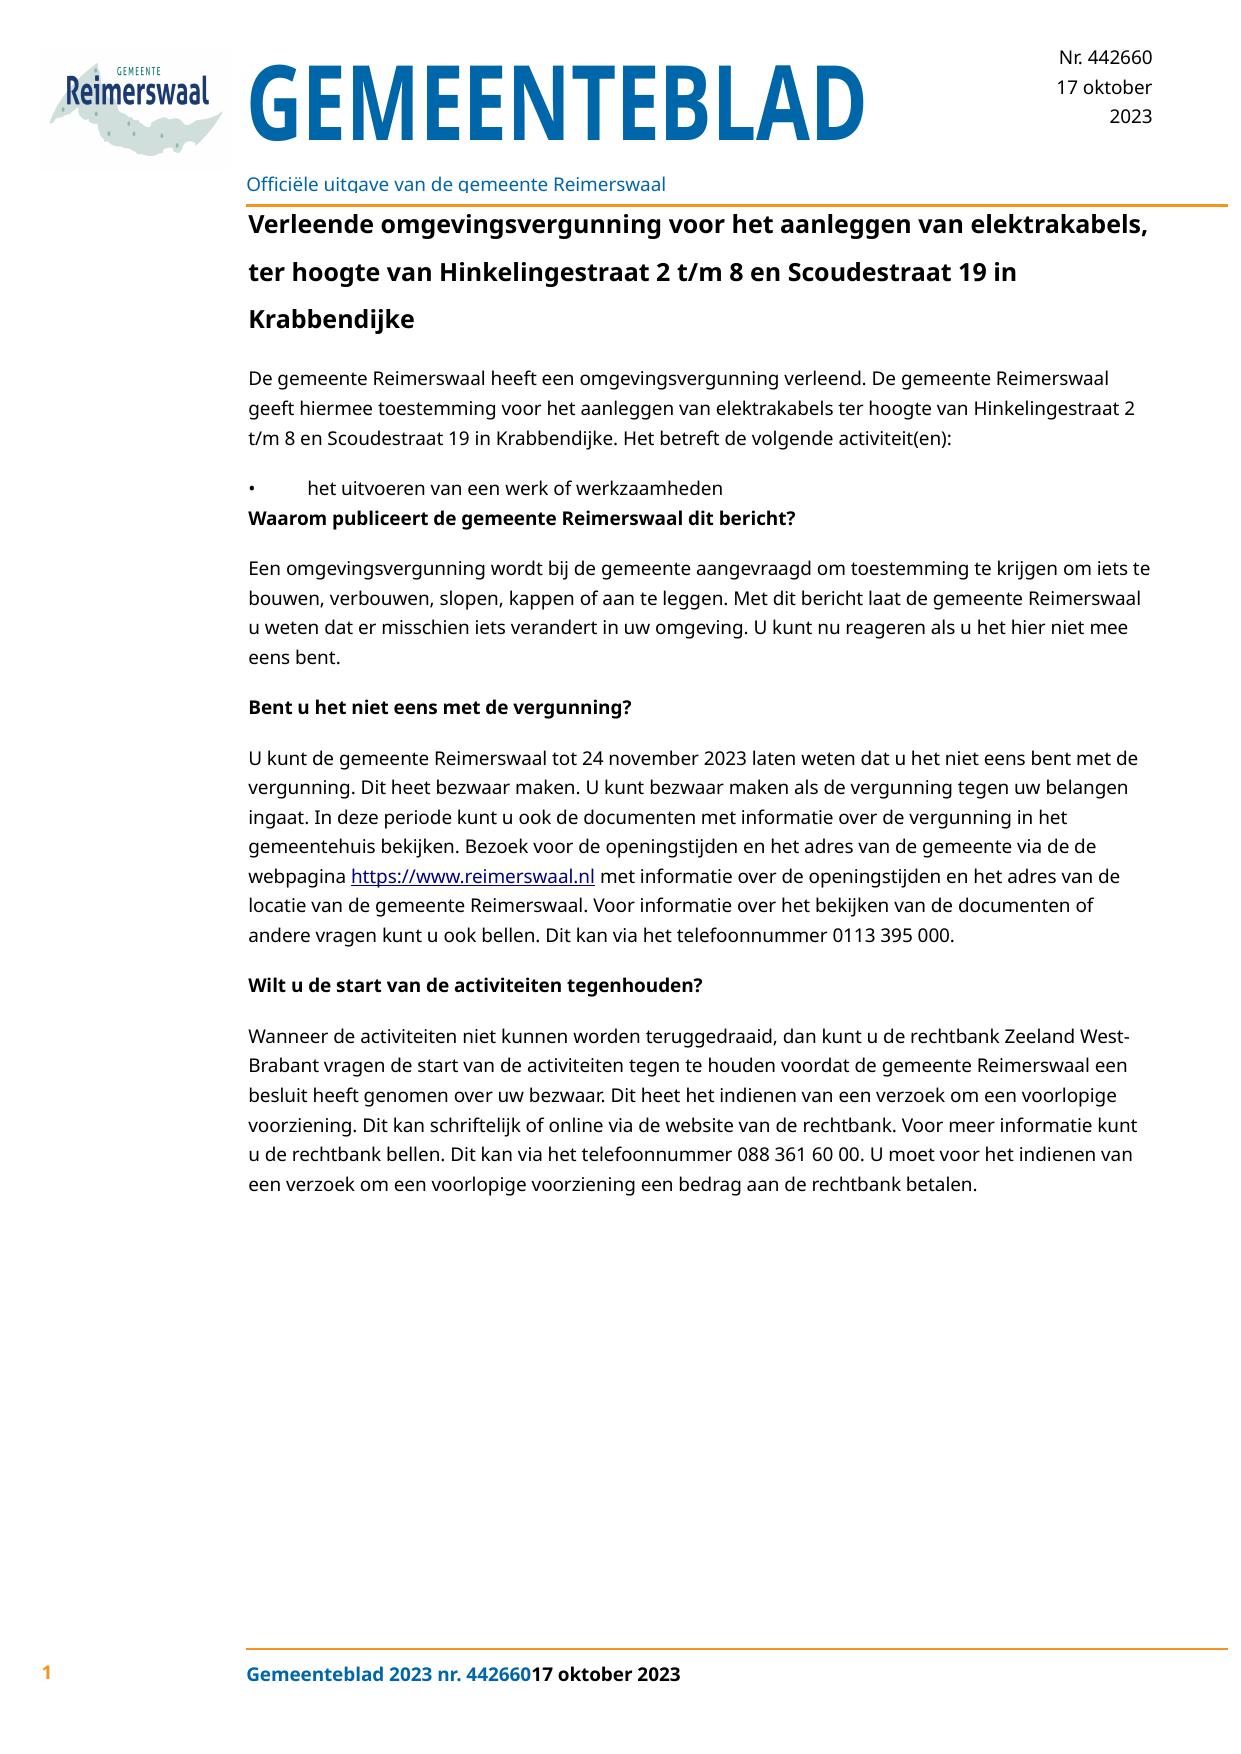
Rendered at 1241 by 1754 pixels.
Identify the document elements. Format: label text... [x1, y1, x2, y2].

text Een omgevingsvergunning wordt bij de gemeente aangevraagd om toestemming te krijgen om iets te bouwen, verbouwen, slopen, kappen of aan te leggen. Met dit bericht laat de gemeente Reimerswaal u weten dat er misschien iets verandert in uw omgeving. U kunt nu reageren als u het hier niet mee eens bent. [248, 555, 1152, 669]
picture [41, 47, 231, 172]
text Wanneer de activiteiten niet kunnen worden teruggedraaid, dan kunt u de rechtbank Zeeland West-Brabant vragen de start van de activiteiten tegen te houden voordat de gemeente Reimerswaal een besluit heeft genomen over uw bezwaar. Dit heet het indienen van een verzoek om een voorlopige voorziening. Dit kan schriftelijk of online via de website van de rechtbank. Voor meer informatie kunt u de rechtbank bellen. Dit kan via het telefoonnummer 088 361 60 00. U moet voor het indienen van een verzoek om een voorlopige voorziening een bedrag aan de rechtbank betalen. [248, 1023, 1152, 1197]
text De gemeente Reimerswaal heeft een omgevingsvergunning verleend. De gemeente Reimerswaal geeft hiermee toestemming voor het aanleggen van elektrakabels ter hoogte van Hinkelingestraat 2 t/m 8 en Scoudestraat 19 in Krabbendijke. Het betreft de volgende activiteit(en): [248, 366, 1152, 450]
text Waarom publiceert de gemeente Reimerswaal dit bericht? [248, 505, 1152, 530]
list het uitvoeren van een werk of werkzaamheden [248, 475, 1152, 501]
text U kunt de gemeente Reimerswaal tot 24 november 2023 laten weten dat u het niet eens bent met de vergunning. Dit heet bezwaar maken. U kunt bezwaar maken als de vergunning tegen uw belangen ingaat. In deze periode kunt u ook de documenten met informatie over de vergunning in het gemeentehuis bekijken. Bezoek voor de openingstijden en het adres van de gemeente via de de webpagina https://www.reimerswaal.nl met informatie over de openingstijden en het adres van de locatie van de gemeente Reimerswaal. Voor informatie over het bekijken van de documenten of andere vragen kunt u ook bellen. Dit kan via het telefoonnummer 0113 395 000. [248, 745, 1152, 948]
text Wilt u de start van de activiteiten tegenhouden? [248, 973, 1152, 998]
text Verleende omgevingsvergunning voor het aanleggen van elektrakabels, ter hoogte van Hinkelingestraat 2 t/m 8 en Scoudestraat 19 in Krabbendijke [248, 207, 1152, 336]
text Bent u het niet eens met de vergunning? [248, 694, 1152, 720]
